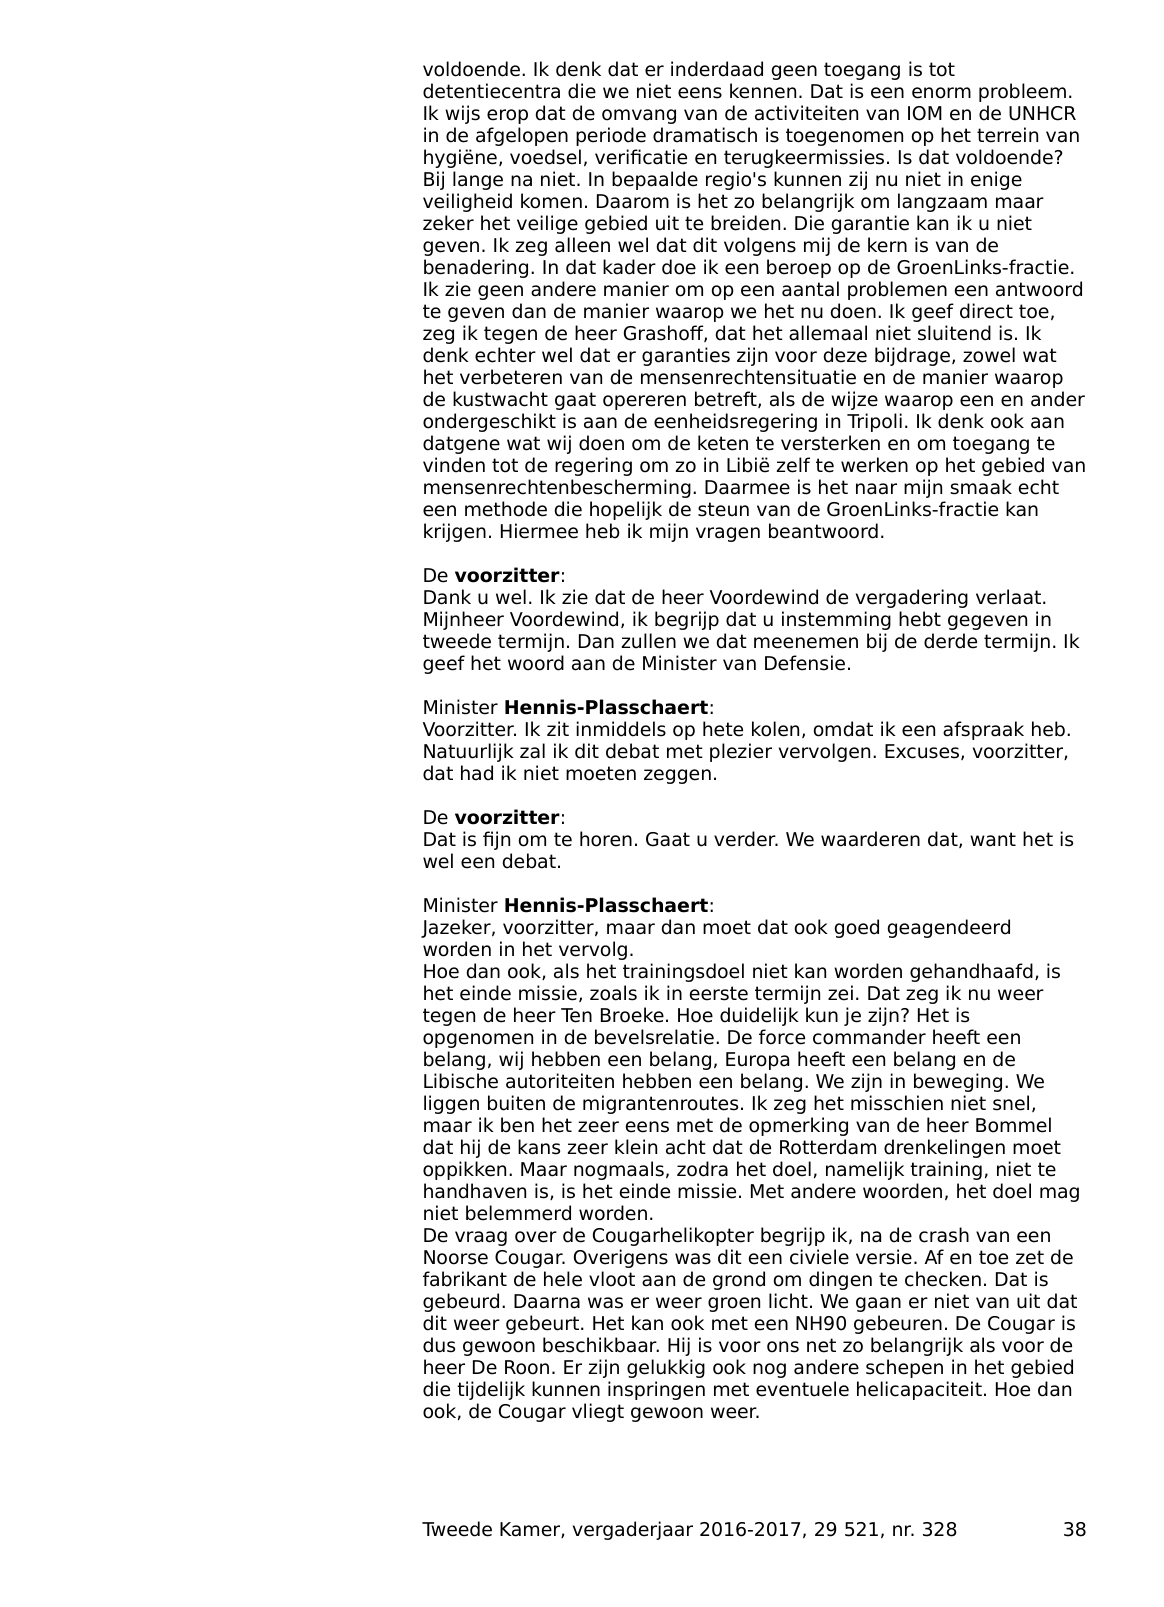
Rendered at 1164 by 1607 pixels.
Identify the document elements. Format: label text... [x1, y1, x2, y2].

text Voorzitter. Ik zit inmiddels op hete kolen, omdat ik een afspraak heb. Natuurlijk zal ik dit debat met plezier vervolgen. Excuses, voorzitter, dat had ik niet moeten zeggen. [422, 719, 1087, 785]
text Dat is fijn om te horen. Gaat u verder. We waarderen dat, want het is wel een debat. [422, 829, 1087, 873]
text Hoe dan ook, als het trainingsdoel niet kan worden gehandhaafd, is het einde missie, zoals ik in eerste termijn zei. Dat zeg ik nu weer tegen de heer Ten Broeke. Hoe duidelijk kun je zijn? Het is opgenomen in de bevelsrelatie. De force commander heeft een belang, wij hebben een belang, Europa heeft een belang en de Libische autoriteiten hebben een belang. We zijn in beweging. We liggen buiten de migrantenroutes. Ik zeg het misschien niet snel, maar ik ben het zeer eens met de opmerking van de heer Bommel dat hij de kans zeer klein acht dat de Rotterdam drenkelingen moet oppikken. Maar nogmaals, zodra het doel, namelijk training, niet te handhaven is, is het einde missie. Met andere woorden, het doel mag niet belemmerd worden. [422, 961, 1087, 1225]
text De voorzitter: [422, 807, 1087, 829]
text Minister Hennis-Plasschaert: [422, 697, 1087, 719]
text Minister Hennis-Plasschaert: [422, 895, 1087, 917]
text voldoende. Ik denk dat er inderdaad geen toegang is tot detentiecentra die we niet eens kennen. Dat is een enorm probleem. Ik wijs erop dat de omvang van de activiteiten van IOM en de UNHCR in de afgelopen periode dramatisch is toegenomen op het terrein van hygiëne, voedsel, verificatie en terugkeermissies. Is dat voldoende? Bij lange na niet. In bepaalde regio's kunnen zij nu niet in enige veiligheid komen. Daarom is het zo belangrijk om langzaam maar zeker het veilige gebied uit te breiden. Die garantie kan ik u niet geven. Ik zeg alleen wel dat dit volgens mij de kern is van de benadering. In dat kader doe ik een beroep op de GroenLinks-fractie. Ik zie geen andere manier om op een aantal problemen een antwoord te geven dan de manier waarop we het nu doen. Ik geef direct toe, zeg ik tegen de heer Grashoff, dat het allemaal niet sluitend is. Ik denk echter wel dat er garanties zijn voor deze bijdrage, zowel wat het verbeteren van de mensenrechtensituatie en de manier waarop de kustwacht gaat opereren betreft, als de wijze waarop een en ander ondergeschikt is aan de eenheidsregering in Tripoli. Ik denk ook aan datgene wat wij doen om de keten te versterken en om toegang te vinden tot de regering om zo in Libië zelf te werken op het gebied van mensenrechtenbescherming. Daarmee is het naar mijn smaak echt een methode die hopelijk de steun van de GroenLinks-fractie kan krijgen. Hiermee heb ik mijn vragen beantwoord. [422, 59, 1087, 543]
text De vraag over de Cougarhelikopter begrijp ik, na de crash van een Noorse Cougar. Overigens was dit een civiele versie. Af en toe zet de fabrikant de hele vloot aan de grond om dingen te checken. Dat is gebeurd. Daarna was er weer groen licht. We gaan er niet van uit dat dit weer gebeurt. Het kan ook met een NH90 gebeuren. De Cougar is dus gewoon beschikbaar. Hij is voor ons net zo belangrijk als voor de heer De Roon. Er zijn gelukkig ook nog andere schepen in het gebied die tijdelijk kunnen inspringen met eventuele helicapaciteit. Hoe dan ook, de Cougar vliegt gewoon weer. [422, 1225, 1087, 1423]
text De voorzitter: [422, 565, 1087, 587]
text Dank u wel. Ik zie dat de heer Voordewind de vergadering verlaat. Mijnheer Voordewind, ik begrijp dat u instemming hebt gegeven in tweede termijn. Dan zullen we dat meenemen bij de derde termijn. Ik geef het woord aan de Minister van Defensie. [422, 587, 1087, 675]
text Jazeker, voorzitter, maar dan moet dat ook goed geagendeerd worden in het vervolg. [422, 917, 1087, 961]
